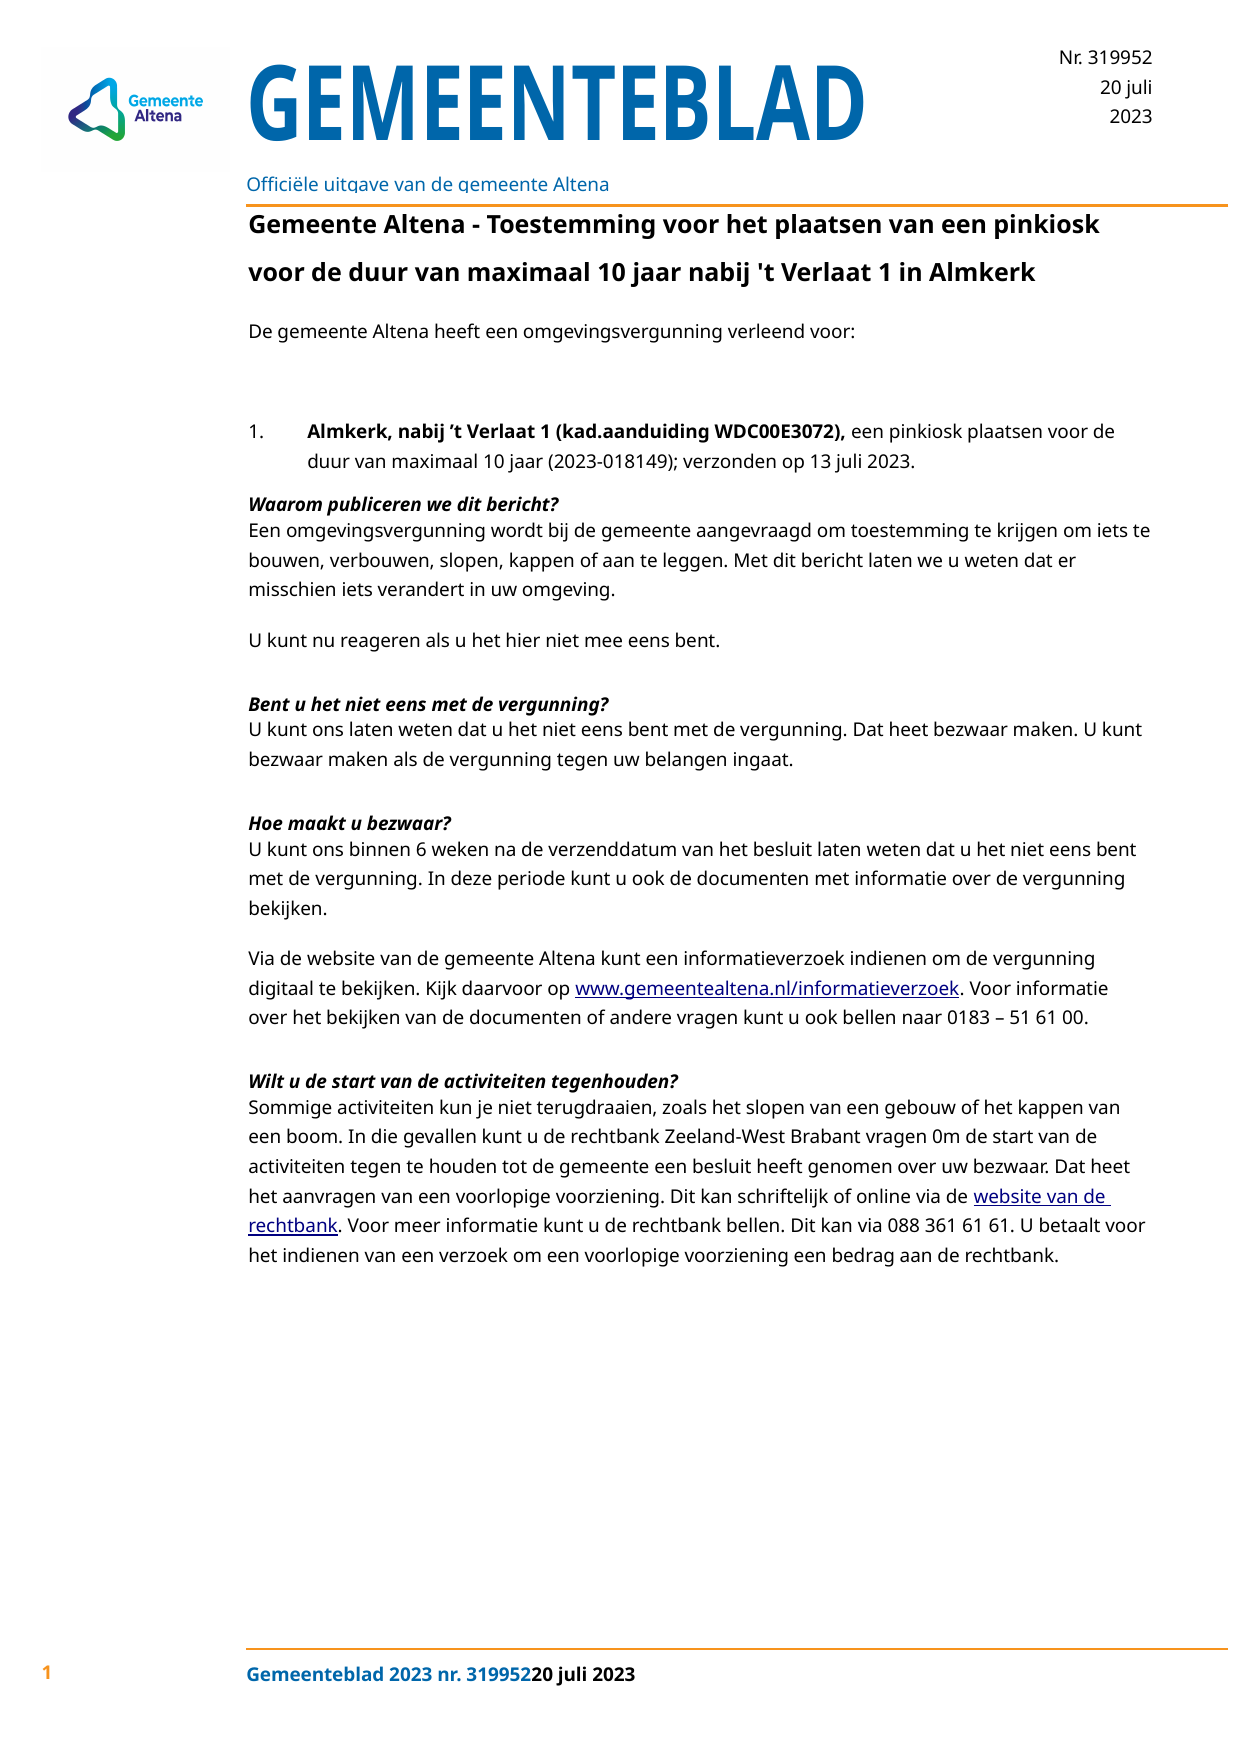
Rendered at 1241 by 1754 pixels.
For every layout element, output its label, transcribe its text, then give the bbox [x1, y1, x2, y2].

text Wilt u de start van de activiteiten tegenhouden? [248, 1068, 1152, 1094]
text U kunt ons laten weten dat u het niet eens bent met de vergunning. Dat heet bezwaar maken. U kunt bezwaar maken als de vergunning tegen uw belangen ingaat. [248, 716, 1152, 772]
text Waarom publiceren we dit bericht? [248, 491, 1152, 517]
text Bent u het niet eens met de vergunning? [248, 691, 1152, 716]
list Almkerk, nabij ’t Verlaat 1 (kad.aanduiding WDC00E3072), een pinkiosk plaatsen voor de duur van maximaal 10 jaar (2023-018149); verzonden op 13 juli 2023. [248, 419, 1152, 474]
text Een omgevingsvergunning wordt bij de gemeente aangevraagd om toestemming te krijgen om iets te bouwen, verbouwen, slopen, kappen of aan te leggen. Met dit bericht laten we u weten dat er misschien iets verandert in uw omgeving. [248, 517, 1152, 602]
picture [41, 47, 231, 172]
text U kunt nu reageren als u het hier niet mee eens bent. [248, 627, 1152, 652]
text U kunt ons binnen 6 weken na de verzenddatum van het besluit laten weten dat u het niet eens bent met de vergunning. In deze periode kunt u ook de documenten met informatie over de vergunning bekijken. [248, 836, 1152, 921]
text Sommige activiteiten kun je niet terugdraaien, zoals het slopen van een gebouw of het kappen van een boom. In die gevallen kunt u de rechtbank Zeeland-West Brabant vragen 0m de start van de activiteiten tegen te houden tot de gemeente een besluit heeft genomen over uw bezwaar. Dat heet het aanvragen van een voorlopige voorziening. Dit kan schriftelijk of online via de website van de rechtbank. Voor meer informatie kunt u de rechtbank bellen. Dit kan via 088 361 61 61. U betaalt voor het indienen van een verzoek om een voorlopige voorziening een bedrag aan de rechtbank. [248, 1094, 1152, 1268]
text De gemeente Altena heeft een omgevingsvergunning verleend voor: [248, 318, 1152, 344]
text Gemeente Altena - Toestemming voor het plaatsen van een pinkiosk voor de duur van maximaal 10 jaar nabij 't Verlaat 1 in Almkerk [248, 207, 1152, 288]
text Hoe maakt u bezwaar? [248, 810, 1152, 836]
text Via de website van de gemeente Altena kunt een informatieverzoek indienen om de vergunning digitaal te bekijken. Kijk daarvoor op www.gemeentealtena.nl/informatieverzoek. Voor informatie over het bekijken van de documenten of andere vragen kunt u ook bellen naar 0183 – 51 61 00. [248, 945, 1152, 1030]
